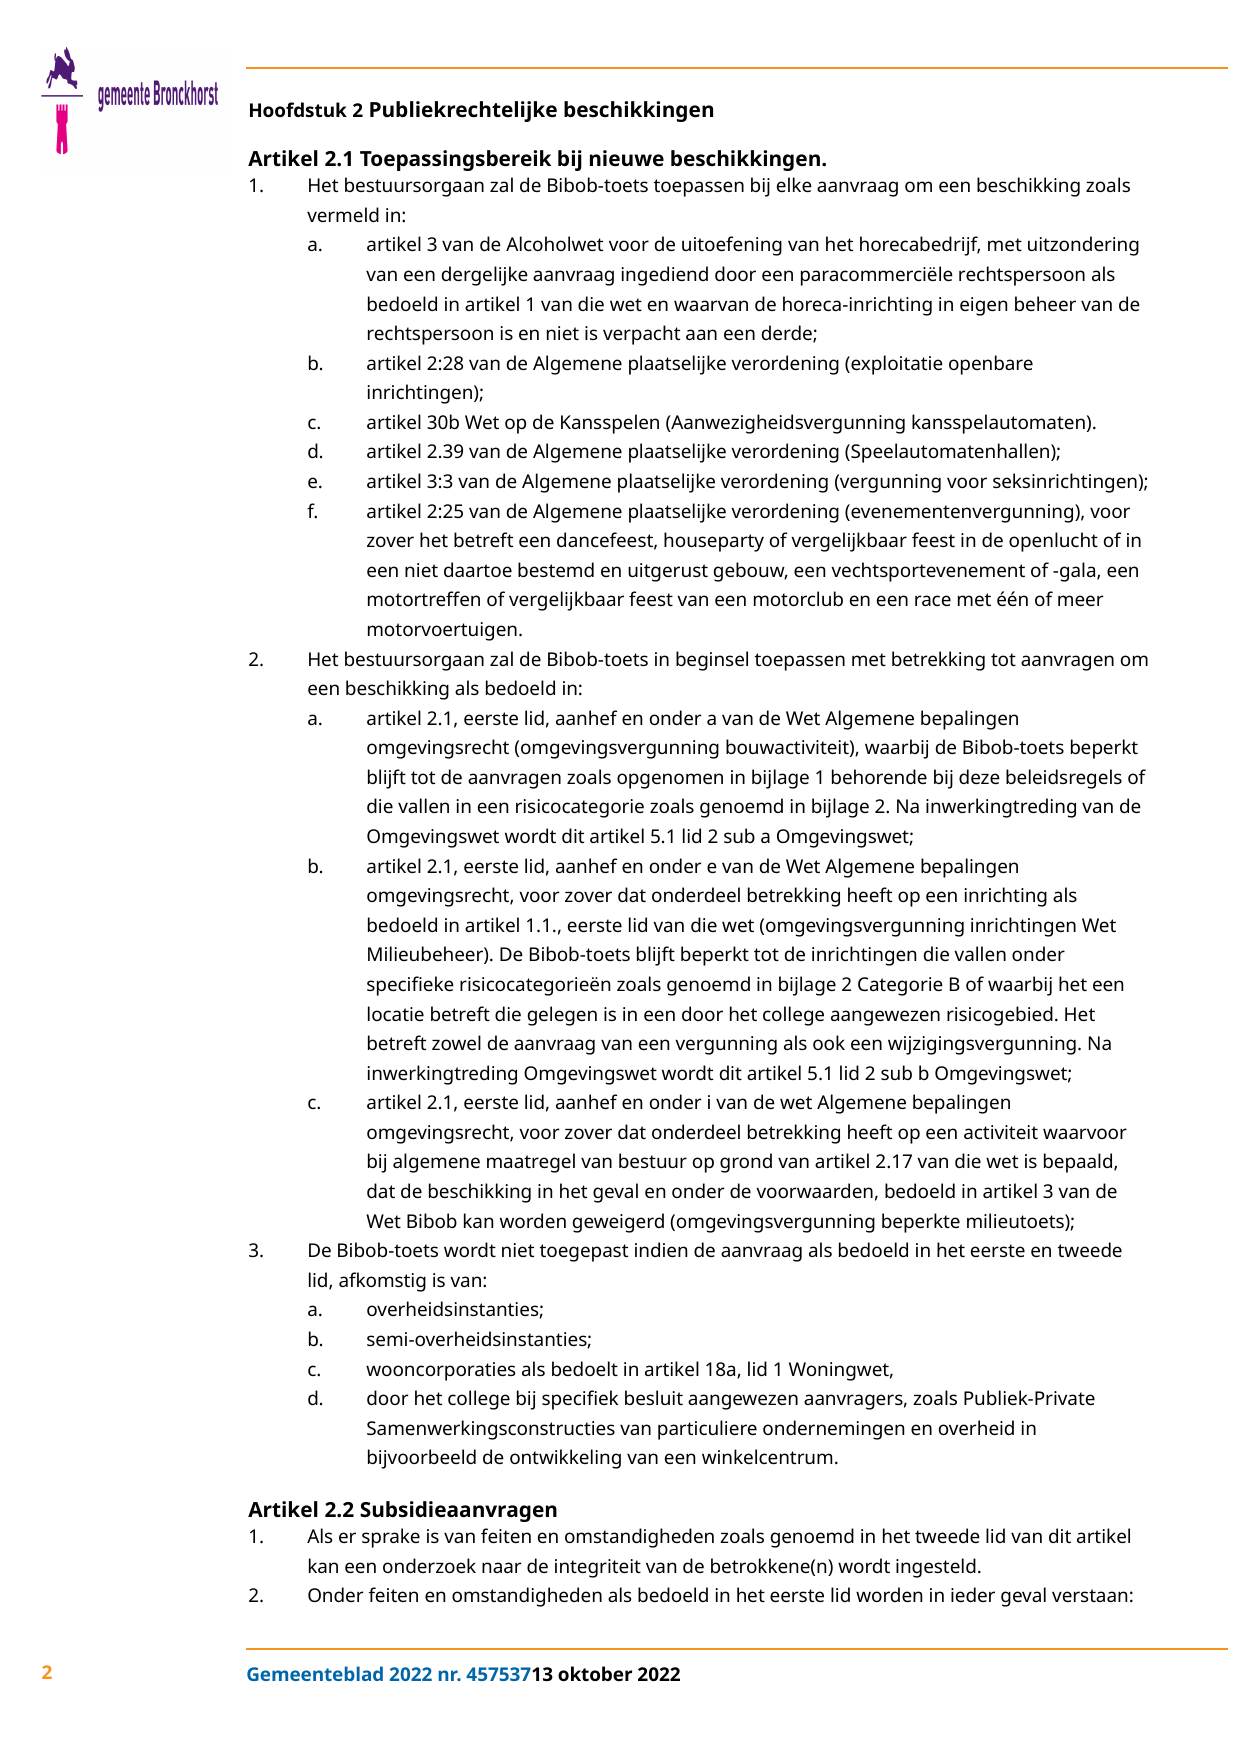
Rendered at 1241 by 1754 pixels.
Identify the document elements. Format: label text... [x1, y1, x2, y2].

text Artikel 2.1 Toepassingsbereik bij nieuwe beschikkingen. [248, 144, 1152, 172]
picture [41, 47, 231, 172]
list artikel 2.39 van de Algemene plaatselijke verordening (Speelautomatenhallen); [307, 439, 1152, 464]
text Hoofdstuk 2 Publiekrechtelijke beschikkingen [248, 95, 1152, 123]
list overheidsinstanties; [307, 1297, 1152, 1322]
list Het bestuursorgaan zal de Bibob-toets toepassen bij elke aanvraag om een beschikking zoals vermeld in: [248, 172, 1152, 228]
list artikel 2.1, eerste lid, aanhef en onder i van de wet Algemene bepalingen omgevingsrecht, voor zover dat onderdeel betrekking heeft op een activiteit waarvoor bij algemene maatregel van bestuur op grond van artikel 2.17 van die wet is bepaald, dat de beschikking in het geval en onder de voorwaarden, bedoeld in artikel 3 van de Wet Bibob kan worden geweigerd (omgevingsvergunning beperkte milieutoets); [307, 1089, 1152, 1234]
list De Bibob-toets wordt niet toegepast indien de aanvraag als bedoeld in het eerste en tweede lid, afkomstig is van: [248, 1237, 1152, 1293]
list artikel 2:25 van de Algemene plaatselijke verordening (evenementenvergunning), voor zover het betreft een dancefeest, houseparty of vergelijkbaar feest in de openlucht of in een niet daartoe bestemd en uitgerust gebouw, een vechtsportevenement of -gala, een motortreffen of vergelijkbaar feest van een motorclub en een race met één of meer motorvoertuigen. [307, 498, 1152, 642]
list artikel 2.1, eerste lid, aanhef en onder e van de Wet Algemene bepalingen omgevingsrecht, voor zover dat onderdeel betrekking heeft op een inrichting als bedoeld in artikel 1.1., eerste lid van die wet (omgevingsvergunning inrichtingen Wet Milieubeheer). De Bibob-toets blijft beperkt tot de inrichtingen die vallen onder specifieke risicocategorieën zoals genoemd in bijlage 2 Categorie B of waarbij het een locatie betreft die gelegen is in een door het college aangewezen risicogebied. Het betreft zowel de aanvraag van een vergunning als ook een wijzigingsvergunning. Na inwerkingtreding Omgevingswet wordt dit artikel 5.1 lid 2 sub b Omgevingswet; [307, 853, 1152, 1086]
list artikel 2:28 van de Algemene plaatselijke verordening (exploitatie openbare inrichtingen); [307, 350, 1152, 405]
list artikel 3:3 van de Algemene plaatselijke verordening (vergunning voor seksinrichtingen); [307, 468, 1152, 494]
list artikel 2.1, eerste lid, aanhef en onder a van de Wet Algemene bepalingen omgevingsrecht (omgevingsvergunning bouwactiviteit), waarbij de Bibob-toets beperkt blijft tot de aanvragen zoals opgenomen in bijlage 1 behorende bij deze beleidsregels of die vallen in een risicocategorie zoals genoemd in bijlage 2. Na inwerkingtreding van de Omgevingswet wordt dit artikel 5.1 lid 2 sub a Omgevingswet; [307, 705, 1152, 849]
list wooncorporaties als bedoelt in artikel 18a, lid 1 Woningwet, [307, 1356, 1152, 1382]
list Als er sprake is van feiten en omstandigheden zoals genoemd in het tweede lid van dit artikel kan een onderzoek naar de integriteit van de betrokkene(n) wordt ingesteld. [248, 1523, 1152, 1579]
list artikel 3 van de Alcoholwet voor de uitoefening van het horecabedrijf, met uitzondering van een dergelijke aanvraag ingediend door een paracommerciële rechtspersoon als bedoeld in artikel 1 van die wet en waarvan de horeca-inrichting in eigen beheer van de rechtspersoon is en niet is verpacht aan een derde; [307, 232, 1152, 346]
list artikel 30b Wet op de Kansspelen (Aanwezigheidsvergunning kansspelautomaten). [307, 409, 1152, 435]
list door het college bij specifiek besluit aangewezen aanvragers, zoals Publiek-Private Samenwerkingsconstructies van particuliere ondernemingen en overheid in bijvoorbeeld de ontwikkeling van een winkelcentrum. [307, 1385, 1152, 1470]
list Het bestuursorgaan zal de Bibob-toets in beginsel toepassen met betrekking tot aanvragen om een beschikking als bedoeld in: [248, 646, 1152, 701]
list semi-overheidsinstanties; [307, 1326, 1152, 1352]
list Onder feiten en omstandigheden als bedoeld in het eerste lid worden in ieder geval verstaan: [248, 1583, 1152, 1608]
text Artikel 2.2 Subsidieaanvragen [248, 1495, 1152, 1523]
